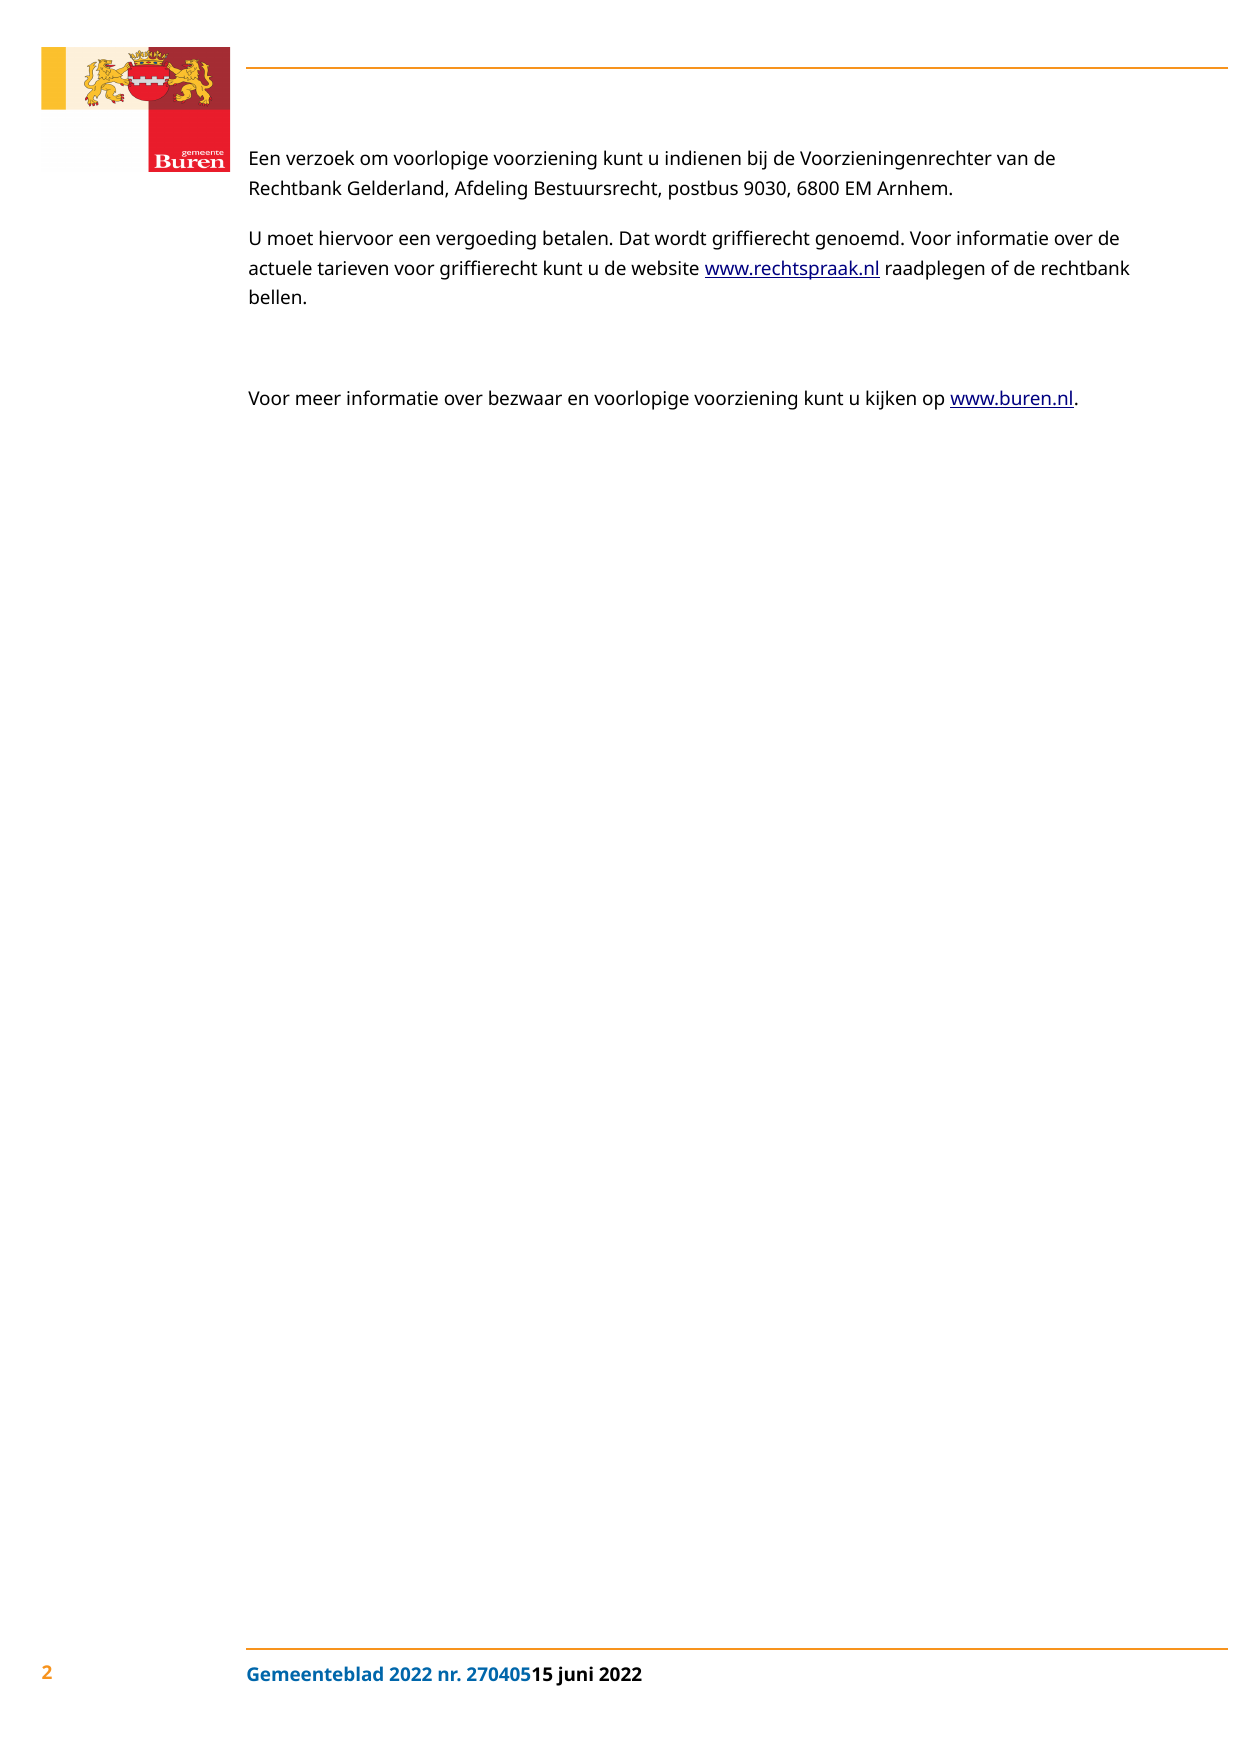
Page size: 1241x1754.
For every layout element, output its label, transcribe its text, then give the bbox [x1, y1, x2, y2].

text U moet hiervoor een vergoeding betalen. Dat wordt griffierecht genoemd. Voor informatie over de actuele tarieven voor griffierecht kunt u de website www.rechtspraak.nl raadplegen of de rechtbank bellen. [248, 225, 1152, 310]
text Voor meer informatie over bezwaar en voorlopige voorziening kunt u kijken op www.buren.nl. [248, 385, 1152, 411]
picture [41, 47, 231, 172]
text Een verzoek om voorlopige voorziening kunt u indienen bij de Voorzieningenrechter van de Rechtbank Gelderland, Afdeling Bestuursrecht, postbus 9030, 6800 EM Arnhem. [248, 145, 1152, 201]
